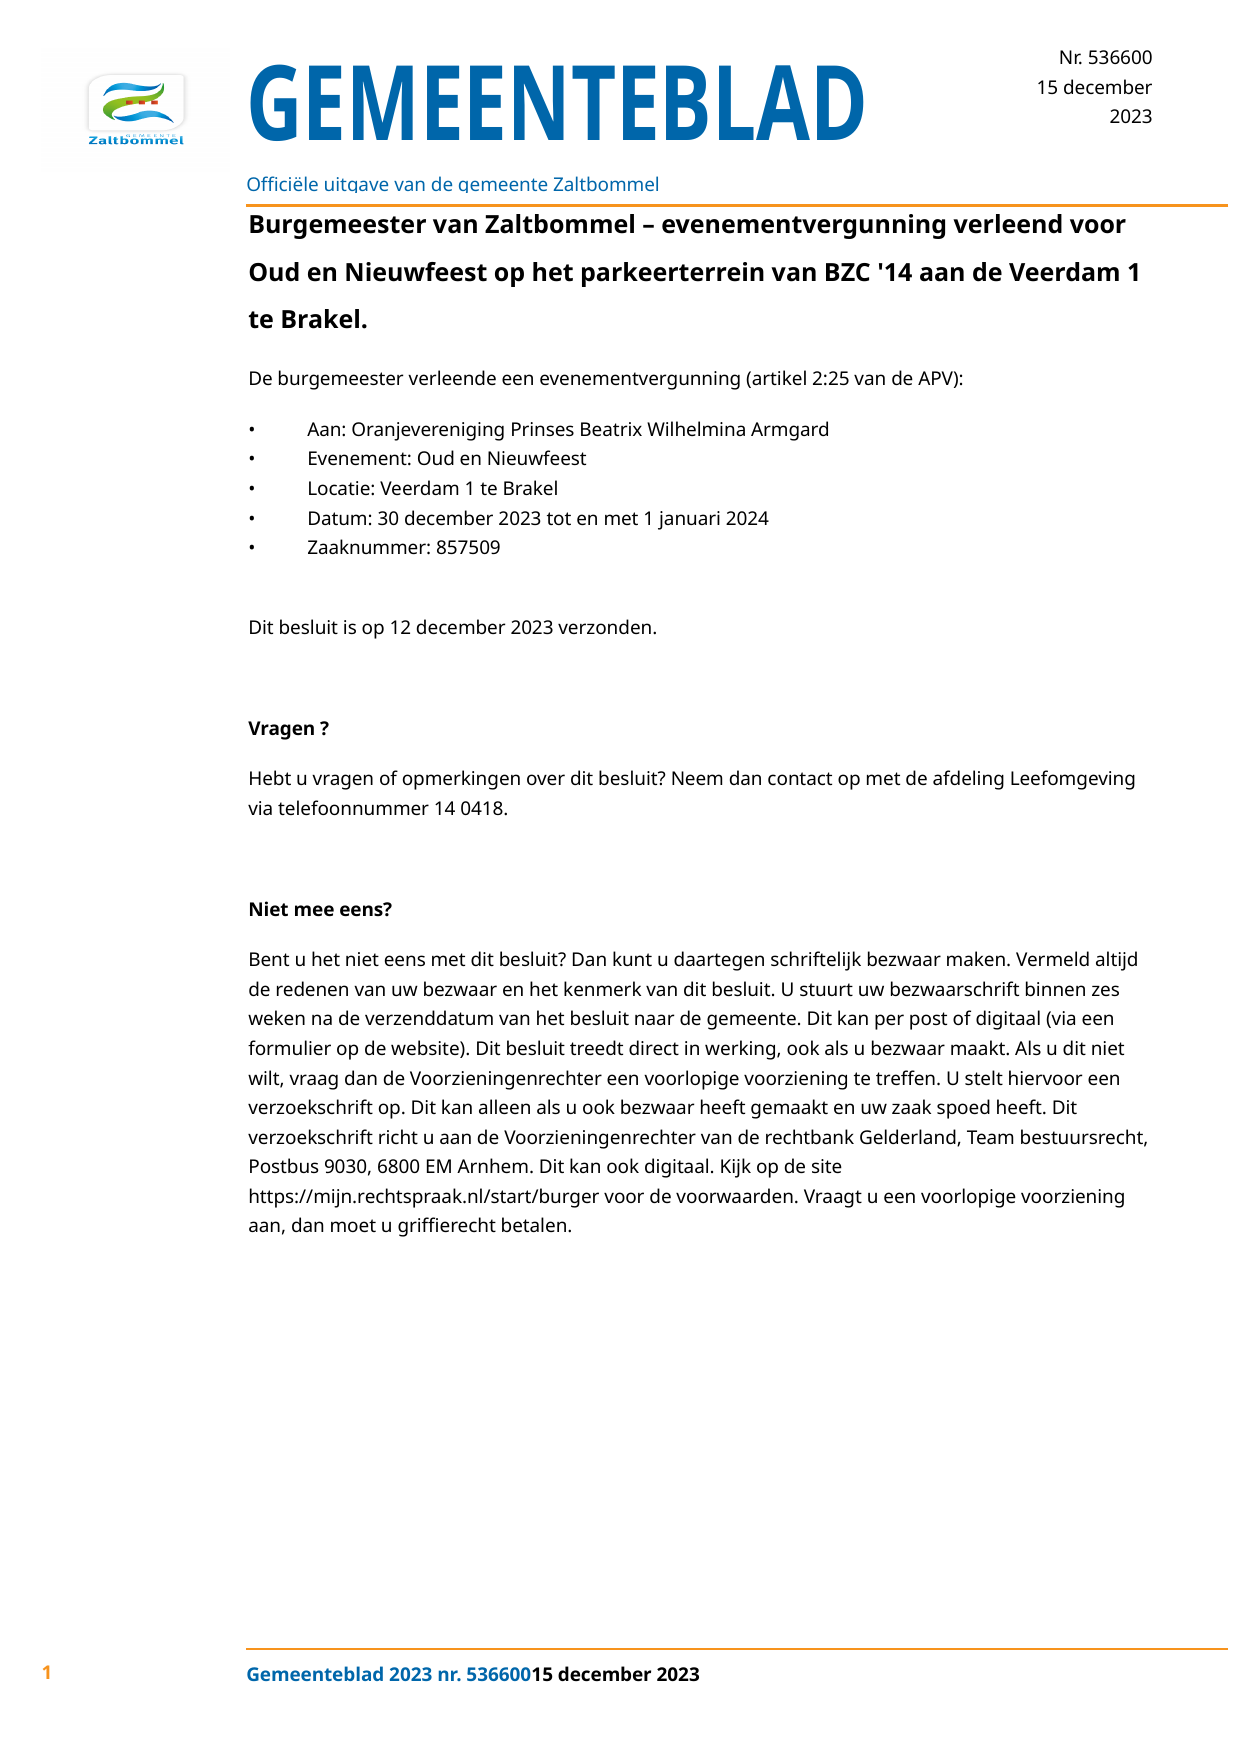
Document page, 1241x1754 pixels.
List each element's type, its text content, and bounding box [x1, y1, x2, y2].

text De burgemeester verleende een evenementvergunning (artikel 2:25 van de APV): [248, 366, 1152, 391]
text Bent u het niet eens met dit besluit? Dan kunt u daartegen schriftelijk bezwaar maken. Vermeld altijd de redenen van uw bezwaar en het kenmerk van dit besluit. U stuurt uw bezwaarschrift binnen zes weken na de verzenddatum van het besluit naar de gemeente. Dit kan per post of digitaal (via een formulier op de website). Dit besluit treedt direct in werking, ook als u bezwaar maakt. Als u dit niet wilt, vraag dan de Voorzieningenrechter een voorlopige voorziening te treffen. U stelt hiervoor een verzoekschrift op. Dit kan alleen als u ook bezwaar heeft gemaakt en uw zaak spoed heeft. Dit verzoekschrift richt u aan de Voorzieningenrechter van de rechtbank Gelderland, Team bestuursrecht, Postbus 9030, 6800 EM Arnhem. Dit kan ook digitaal. Kijk op de site https://mijn.rechtspraak.nl/start/burger voor de voorwaarden. Vraagt u een voorlopige voorziening aan, dan moet u griffierecht betalen. [248, 946, 1152, 1238]
text Vragen ? [248, 715, 1152, 741]
text Hebt u vragen of opmerkingen over dit besluit? Neem dan contact op met de afdeling Leefomgeving via telefoonnummer 14 0418. [248, 766, 1152, 821]
picture [41, 47, 231, 172]
list Aan: Oranjevereniging Prinses Beatrix Wilhelmina Armgard [248, 416, 1152, 442]
text Dit besluit is op 12 december 2023 verzonden. [248, 614, 1152, 640]
text Burgemeester van Zaltbommel – evenementvergunning verleend voor Oud en Nieuwfeest op het parkeerterrein van BZC '14 aan de Veerdam 1 te Brakel. [248, 207, 1152, 336]
list Datum: 30 december 2023 tot en met 1 januari 2024 [248, 505, 1152, 530]
list Zaaknummer: 857509 [248, 534, 1152, 560]
list Locatie: Veerdam 1 te Brakel [248, 475, 1152, 501]
list Evenement: Oud en Nieuwfeest [248, 446, 1152, 471]
text Niet mee eens? [248, 896, 1152, 922]
